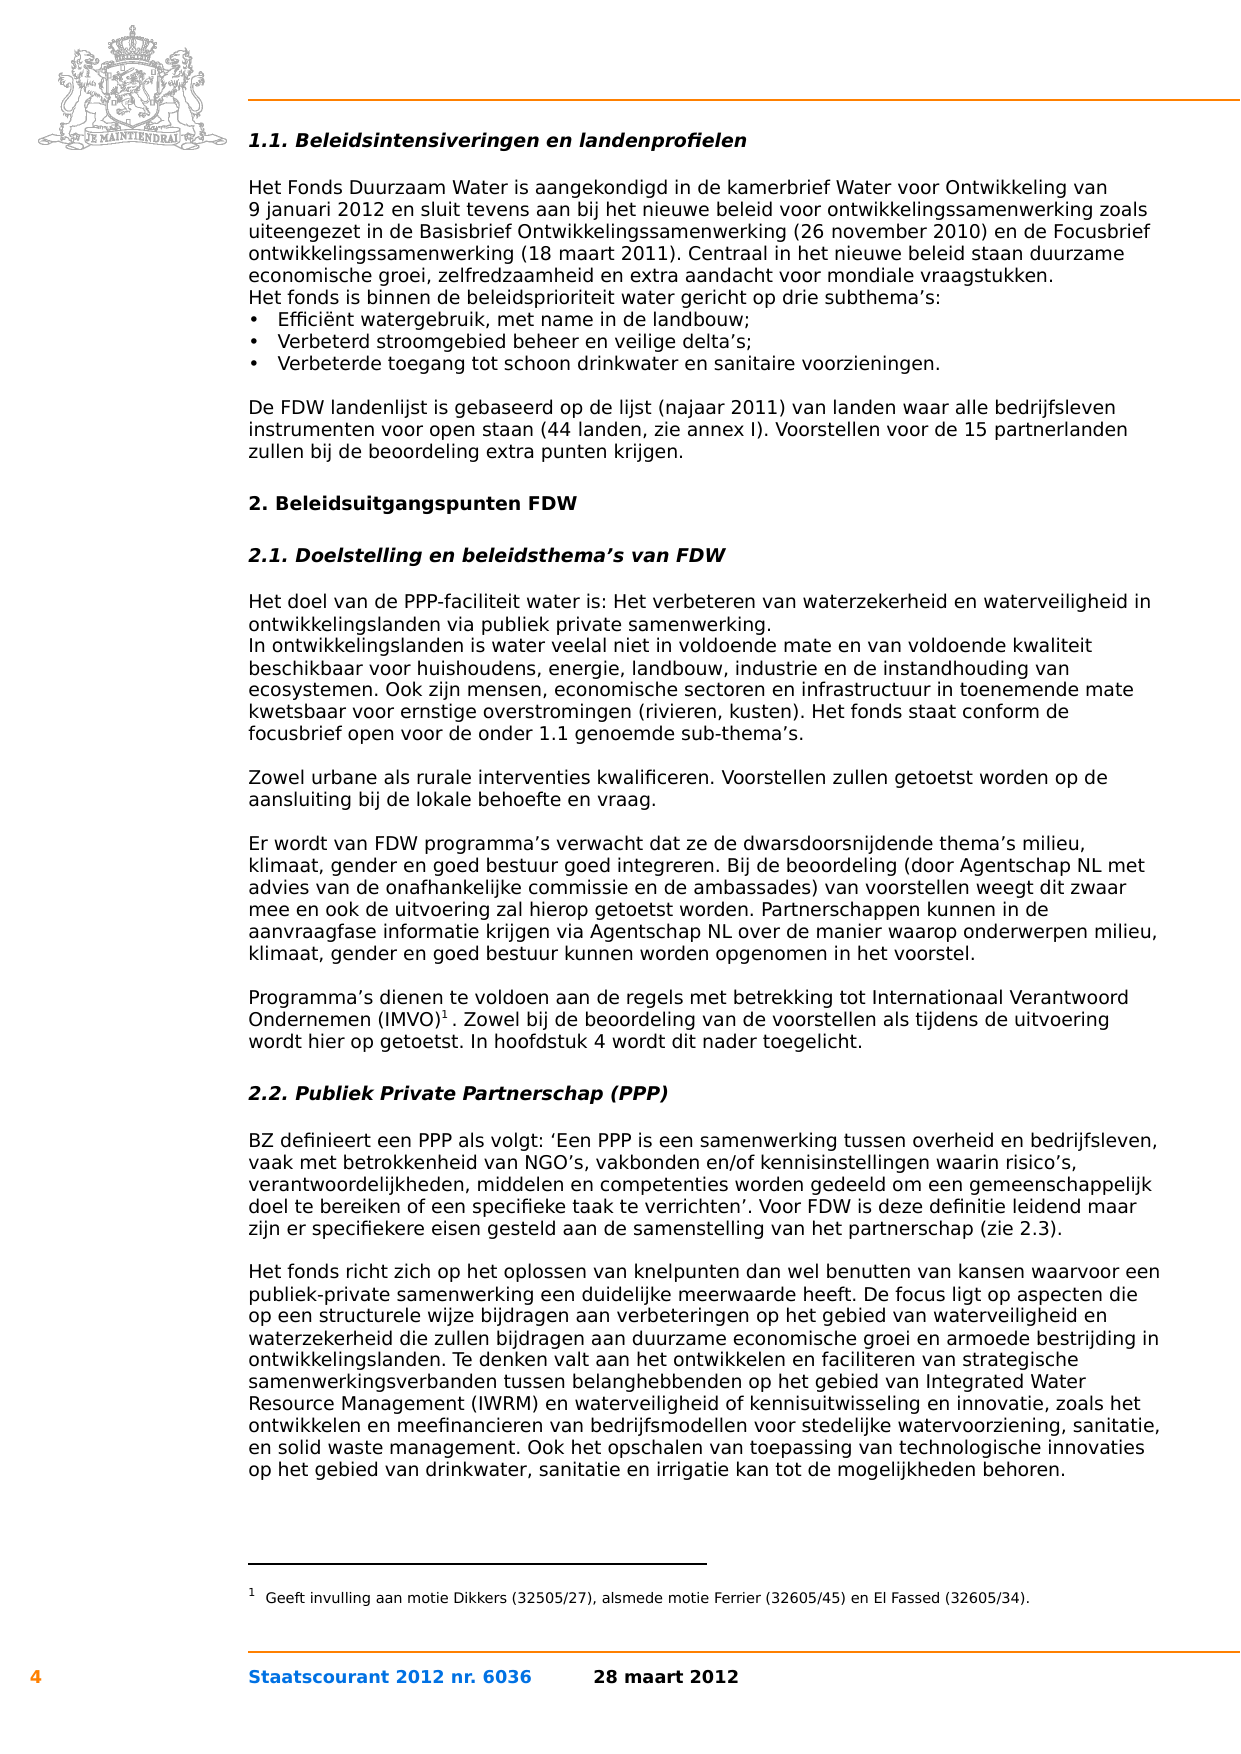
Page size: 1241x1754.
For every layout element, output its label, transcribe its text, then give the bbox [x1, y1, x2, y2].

text Het fonds richt zich op het oplossen van knelpunten dan wel benutten van kansen waarvoor een publiek-private samenwerking een duidelijke meerwaarde heeft. De focus ligt op aspecten die op een structurele wijze bijdragen aan verbeteringen op het gebied van waterveiligheid en waterzekerheid die zullen bijdragen aan duurzame economische groei en armoede bestrijding in ontwikkelingslanden. Te denken valt aan het ontwikkelen en faciliteren van strategische samenwerkingsverbanden tussen belanghebbenden op het gebied van Integrated Water Resource Management (IWRM) en waterveiligheid of kennisuitwisseling en innovatie, zoals het ontwikkelen en meefinancieren van bedrijfsmodellen voor stedelijke watervoorziening, sanitatie, en solid waste management. Ook het opschalen van toepassing van technologische innovaties op het gebied van drinkwater, sanitatie en irrigatie kan tot de mogelijkheden behoren. [248, 1261, 1163, 1481]
text In ontwikkelingslanden is water veelal niet in voldoende mate en van voldoende kwaliteit beschikbaar voor huishoudens, energie, landbouw, industrie en de instandhouding van ecosystemen. Ook zijn mensen, economische sectoren en infrastructuur in toenemende mate kwetsbaar voor ernstige overstromingen (rivieren, kusten). Het fonds staat conform de focusbrief open voor de onder 1.1 genoemde sub-thema’s. [248, 635, 1163, 745]
text Er wordt van FDW programma’s verwacht dat ze de dwarsdoorsnijdende thema’s milieu, klimaat, gender en goed bestuur goed integreren. Bij de beoordeling (door Agentschap NL met advies van de onafhankelijke commissie en de ambassades) van voorstellen weegt dit zwaar mee en ook de uitvoering zal hierop getoetst worden. Partnerschappen kunnen in de aanvraagfase informatie krijgen via Agentschap NL over de manier waarop onderwerpen milieu, klimaat, gender en goed bestuur kunnen worden opgenomen in het voorstel. [248, 833, 1163, 965]
text Het Fonds Duurzaam Water is aangekondigd in de kamerbrief Water voor Ontwikkeling van 9 januari 2012 en sluit tevens aan bij het nieuwe beleid voor ontwikkelingssamenwerking zoals uiteengezet in de Basisbrief Ontwikkelingssamenwerking (26 november 2010) en de Focusbrief ontwikkelingssamenwerking (18 maart 2011). Centraal in het nieuwe beleid staan duurzame economische groei, zelfredzaamheid en extra aandacht voor mondiale vraagstukken. [248, 177, 1163, 287]
text Het fonds is binnen de beleidsprioriteit water gericht op drie subthema’s: [248, 287, 1163, 309]
subtitle 2. Beleidsuitgangspunten FDW [248, 492, 1163, 514]
text BZ definieert een PPP als volgt: ‘Een PPP is een samenwerking tussen overheid en bedrijfsleven, vaak met betrokkenheid van NGO’s, vakbonden en/of kennisinstellingen waarin risico’s, verantwoordelijkheden, middelen en competenties worden gedeeld om een gemeenschappelijk doel te bereiken of een specifieke taak te verrichten’. Voor FDW is deze definitie leidend maar zijn er specifiekere eisen gesteld aan de samenstelling van het partnerschap (zie 2.3). [248, 1130, 1163, 1239]
text • Efficiënt watergebruik, met name in de landbouw; [248, 309, 1163, 331]
text Geeft invulling aan motie Dikkers (32505/27), alsmede motie Ferrier (32605/45) en El Fassed (32605/34). [248, 1586, 1163, 1608]
text • Verbeterde toegang tot schoon drinkwater en sanitaire voorzieningen. [248, 353, 1163, 375]
subtitle 2.2. Publiek Private Partnerschap (PPP) [248, 1083, 1163, 1105]
picture [38, 25, 227, 150]
text Zowel urbane als rurale interventies kwalificeren. Voorstellen zullen getoetst worden op de aansluiting bij de lokale behoefte en vraag. [248, 767, 1163, 811]
text Het doel van de PPP-faciliteit water is: Het verbeteren van waterzekerheid en waterveiligheid in ontwikkelingslanden via publiek private samenwerking. [248, 591, 1163, 635]
subtitle 2.1. Doelstelling en beleidsthema’s van FDW [248, 544, 1163, 566]
text Programma’s dienen te voldoen aan de regels met betrekking tot Internationaal Verantwoord Ondernemen (IMVO). Zowel bij de beoordeling van de voorstellen als tijdens de uitvoering wordt hier op getoetst. In hoofdstuk 4 wordt dit nader toegelicht. [248, 987, 1163, 1053]
subtitle 1.1. Beleidsintensiveringen en landenprofielen [248, 130, 1163, 152]
text • Verbeterd stroomgebied beheer en veilige delta’s; [248, 331, 1163, 353]
text De FDW landenlijst is gebaseerd op de lijst (najaar 2011) van landen waar alle bedrijfsleven instrumenten voor open staan (44 landen, zie annex I). Voorstellen voor de 15 partnerlanden zullen bij de beoordeling extra punten krijgen. [248, 397, 1163, 462]
